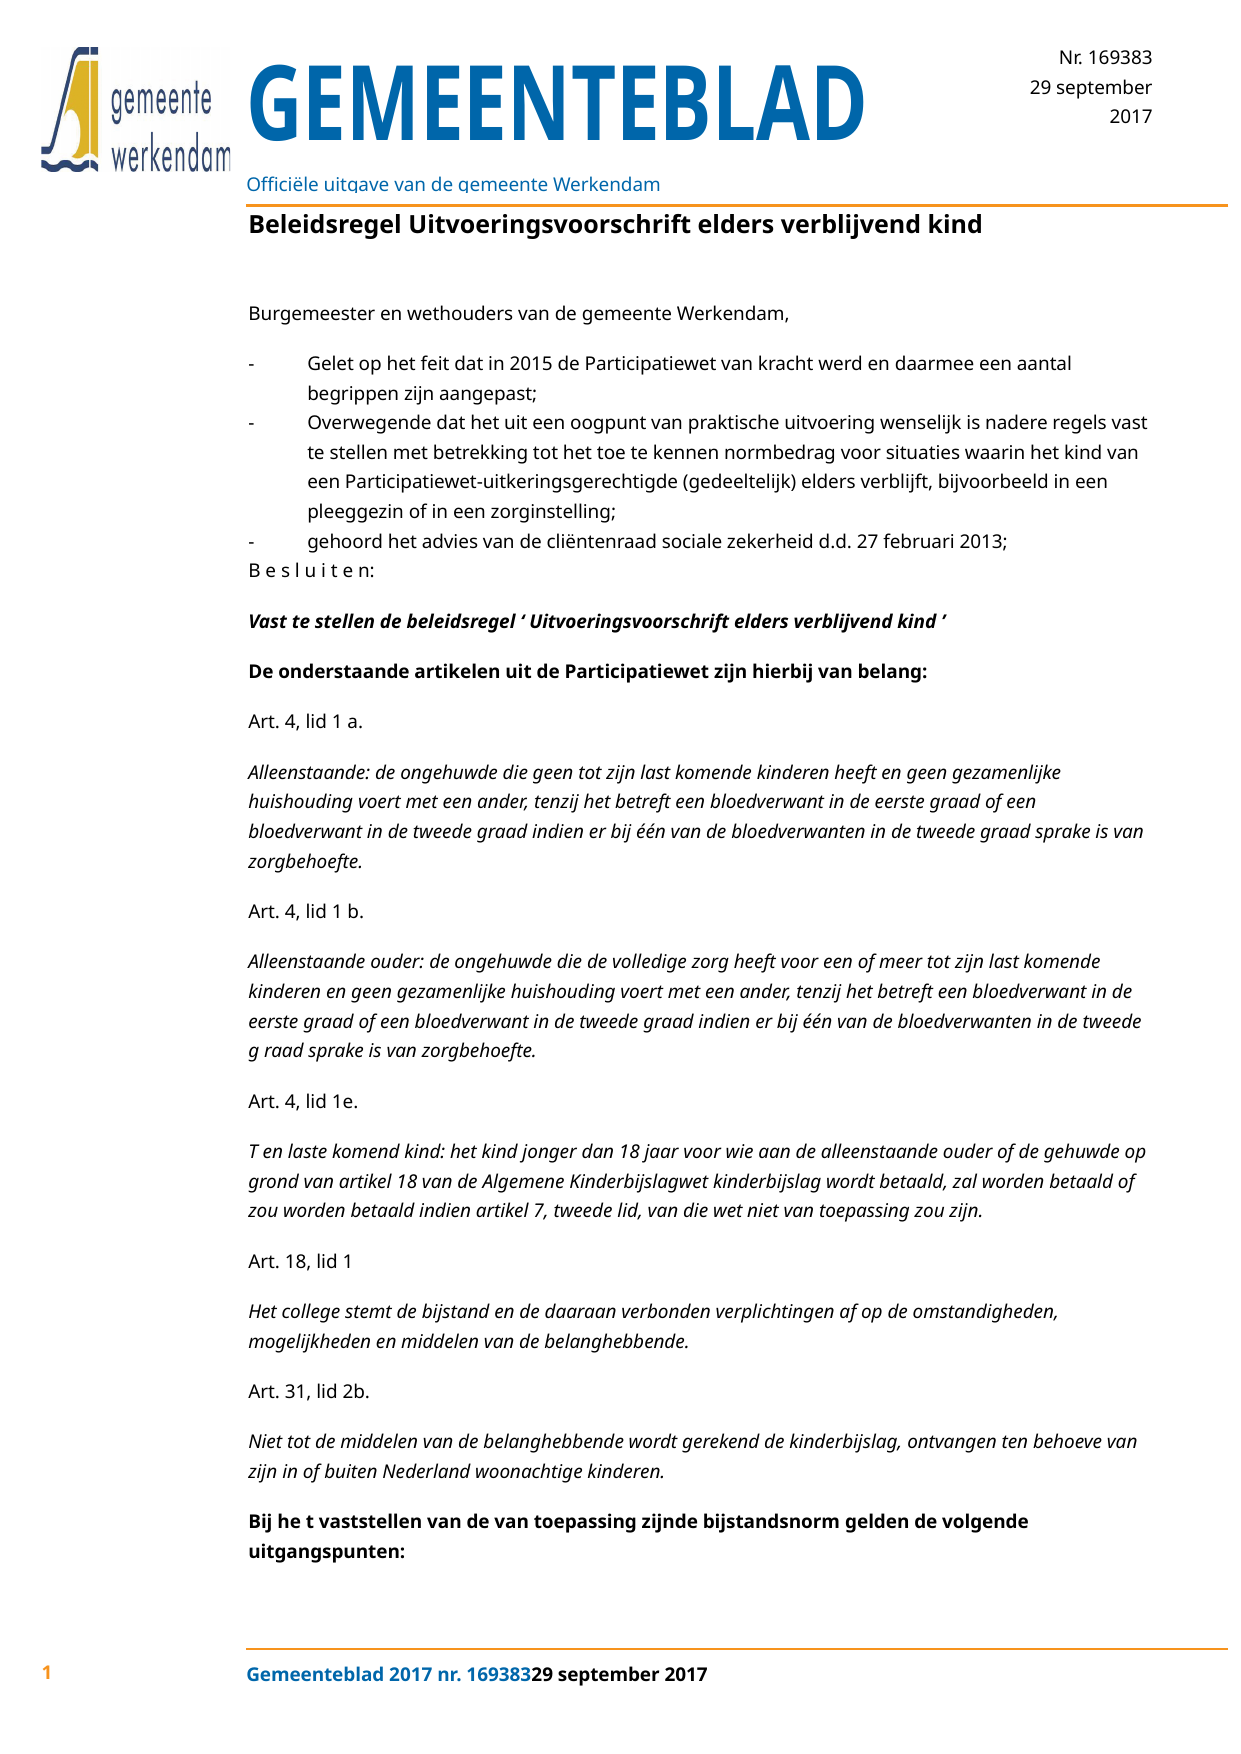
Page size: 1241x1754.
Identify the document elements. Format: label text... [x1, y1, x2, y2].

text Art. 4, lid 1e. [248, 1088, 1152, 1113]
text Art. 18, lid 1 [248, 1248, 1152, 1273]
text Het college stemt de bijstand en de daaraan verbonden verplichtingen af op de omstandigheden, mogelijkheden en middelen van de belanghebbende. [248, 1298, 1152, 1353]
list Overwegende dat het uit een oogpunt van praktische uitvoering wenselijk is nadere regels vast te stellen met betrekking tot het toe te kennen normbedrag voor situaties waarin het kind van een Participatiewet-uitkeringsgerechtigde (gedeeltelijk) elders verblijft, bijvoorbeeld in een pleeggezin of in een zorginstelling; [248, 409, 1152, 524]
text De onderstaande artikelen uit de Participatiewet zijn hierbij van belang: [248, 658, 1152, 684]
text Alleenstaande ouder: de ongehuwde die de volledige zorg heeft voor een of meer tot zijn last komende kinderen en geen gezamenlijke huishouding voert met een ander, tenzij het betreft een bloedverwant in de eerste graad of een bloedverwant in de tweede graad indien er bij één van de bloedverwanten in de tweede g raad sprake is van zorgbehoefte. [248, 949, 1152, 1063]
list Gelet op het feit dat in 2015 de Participatiewet van kracht werd en daarmee een aantal begrippen zijn aangepast; [248, 350, 1152, 406]
list gehoord het advies van de cliëntenraad sociale zekerheid d.d. 27 februari 2013; [248, 528, 1152, 553]
text B e s l u i t e n: [248, 557, 1152, 583]
text Art. 4, lid 1 b. [248, 898, 1152, 924]
text Burgemeester en wethouders van de gemeente Werkendam, [248, 300, 1152, 326]
text Art. 4, lid 1 a. [248, 709, 1152, 734]
picture [41, 47, 231, 172]
text Beleidsregel Uitvoeringsvoorschrift elders verblijvend kind [248, 207, 1152, 241]
text Niet tot de middelen van de belanghebbende wordt gerekend de kinderbijslag, ontvangen ten behoeve van zijn in of buiten Nederland woonachtige kinderen. [248, 1429, 1152, 1484]
text Alleenstaande: de ongehuwde die geen tot zijn last komende kinderen heeft en geen gezamenlijke huishouding voert met een ander, tenzij het betreft een bloedverwant in de eerste graad of een bloedverwant in de tweede graad indien er bij één van de bloedverwanten in de tweede graad sprake is van zorgbehoefte. [248, 759, 1152, 873]
text Bij he t vaststellen van de van toepassing zijnde bijstandsnorm gelden de volgende uitgangspunten: [248, 1509, 1152, 1564]
text Vast te stellen de beleidsregel ‘ Uitvoeringsvoorschrift elders verblijvend kind ’ [248, 608, 1152, 633]
text T en laste komend kind: het kind jonger dan 18 jaar voor wie aan de alleenstaande ouder of de gehuwde op grond van artikel 18 van de Algemene Kinderbijslagwet kinderbijslag wordt betaald, zal worden betaald of zou worden betaald indien artikel 7, tweede lid, van die wet niet van toepassing zou zijn. [248, 1138, 1152, 1223]
text Art. 31, lid 2b. [248, 1378, 1152, 1404]
